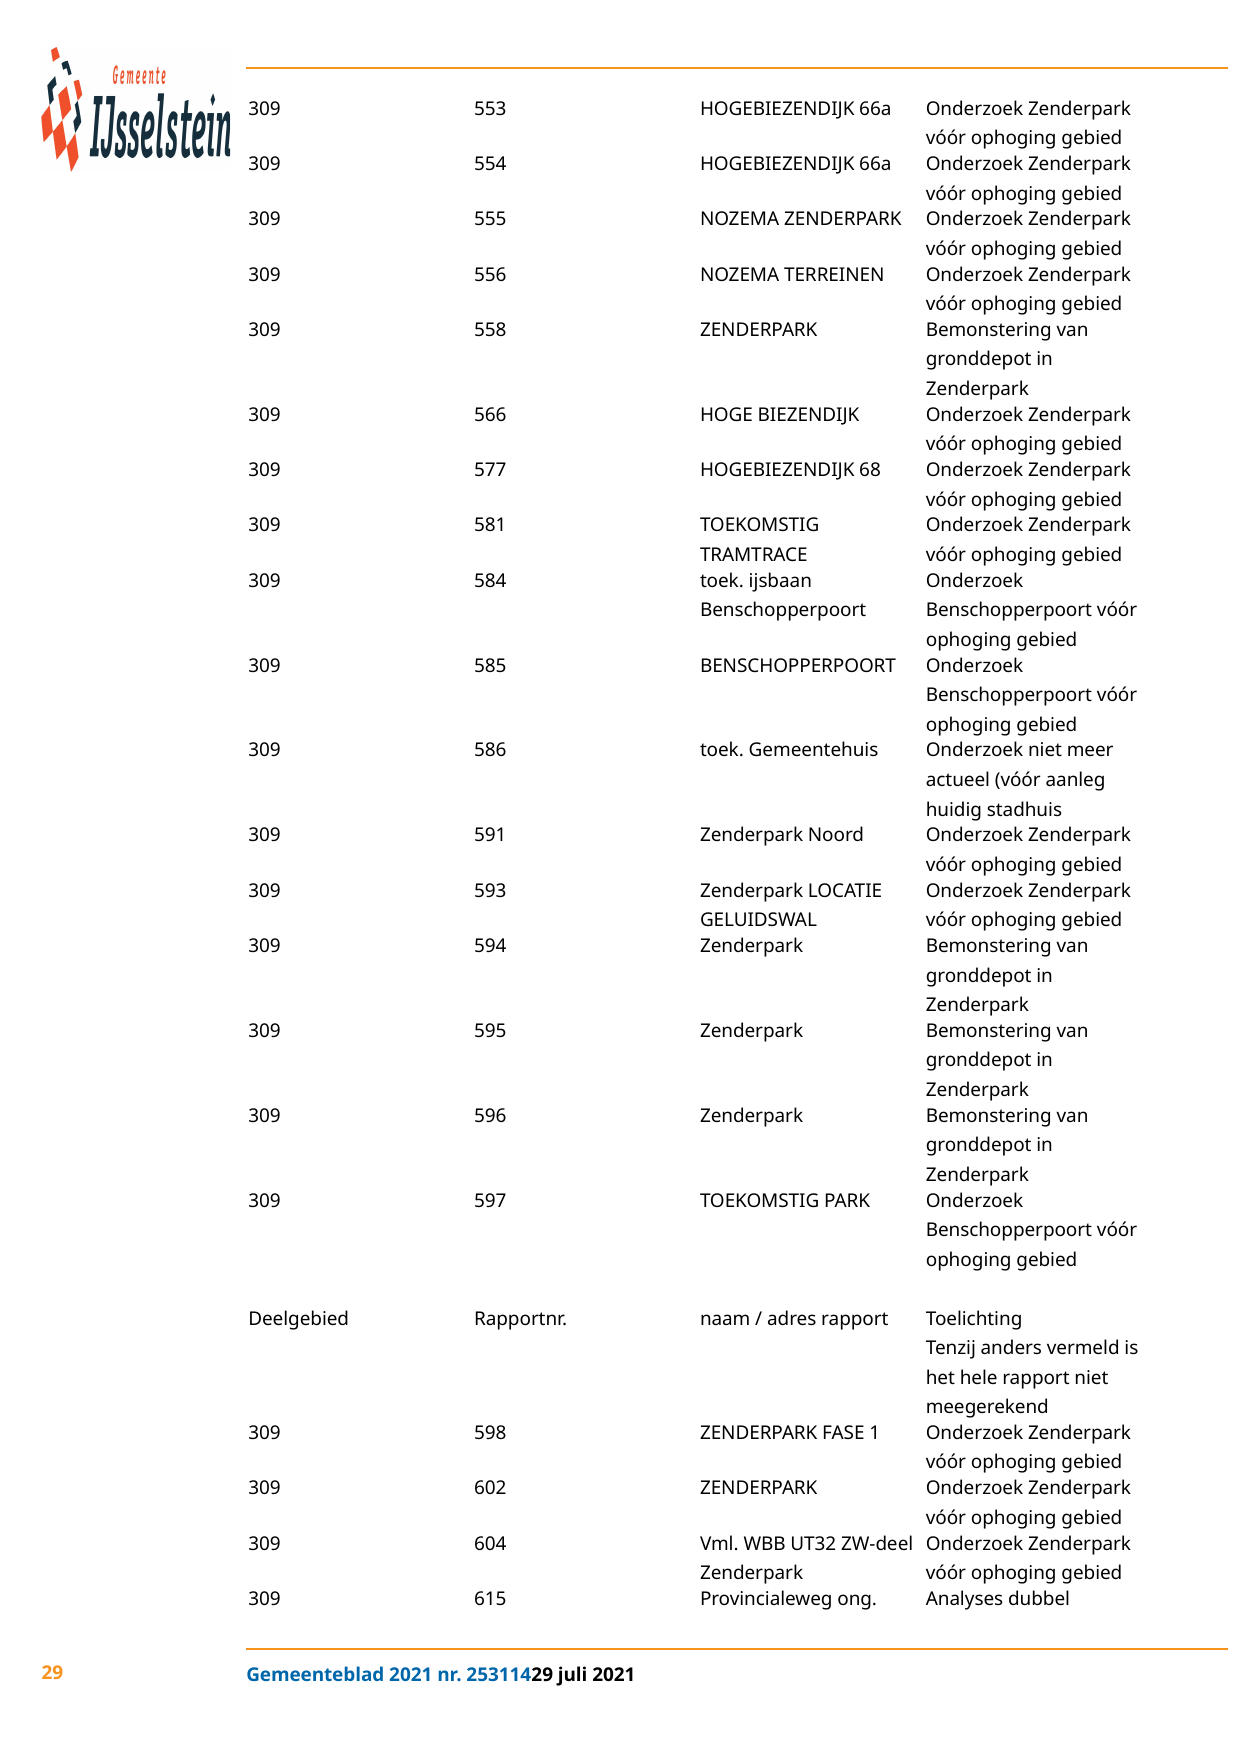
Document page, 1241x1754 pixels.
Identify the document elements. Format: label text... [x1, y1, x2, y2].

table_cell 309 [248, 737, 474, 822]
table_header Rapportnr. [474, 1305, 700, 1419]
table_cell Onderzoek Zenderpark vóór ophoging gebied [926, 1419, 1152, 1474]
table_cell Onderzoek niet meer actueel (vóór aanleg huidig stadhuis [926, 737, 1152, 822]
table_cell toek. Gemeentehuis [700, 737, 926, 822]
table_cell 584 [474, 567, 700, 652]
picture [41, 47, 231, 172]
table_cell ZENDERPARK FASE 1 [700, 1419, 926, 1474]
table_cell 309 [248, 456, 474, 512]
table_cell HOGEBIEZENDIJK 66a [700, 150, 926, 205]
table_cell Vml. WBB UT32 ZW-deel Zenderpark [700, 1530, 926, 1585]
table_cell Onderzoek Zenderpark vóór ophoging gebied [926, 822, 1152, 877]
table_cell Onderzoek Zenderpark vóór ophoging gebied [926, 261, 1152, 316]
table_cell 309 [248, 1475, 474, 1530]
table_cell Onderzoek Benschopperpoort vóór ophoging gebied [926, 652, 1152, 737]
table_cell Zenderpark LOCATIE GELUIDSWAL [700, 877, 926, 932]
table_cell Onderzoek Zenderpark vóór ophoging gebied [926, 512, 1152, 567]
table_cell 596 [474, 1102, 700, 1187]
table_cell 553 [474, 95, 700, 150]
table_cell 309 [248, 205, 474, 261]
table_cell ZENDERPARK [700, 316, 926, 401]
table_cell BENSCHOPPERPOORT [700, 652, 926, 737]
table_cell Bemonstering van gronddepot in Zenderpark [926, 932, 1152, 1017]
table_cell 309 [248, 1419, 474, 1474]
table_cell 598 [474, 1419, 700, 1474]
table_cell HOGEBIEZENDIJK 66a [700, 95, 926, 150]
table_cell 309 [248, 877, 474, 932]
table_cell NOZEMA TERREINEN [700, 261, 926, 316]
table_cell TOEKOMSTIG PARK [700, 1187, 926, 1272]
table_header Toelichting Tenzij anders vermeld is het hele rapport niet meegerekend [926, 1305, 1152, 1419]
table_cell 586 [474, 737, 700, 822]
table_cell 309 [248, 1102, 474, 1187]
table_cell 309 [248, 932, 474, 1017]
table_cell 556 [474, 261, 700, 316]
table_cell 593 [474, 877, 700, 932]
table_cell 309 [248, 401, 474, 456]
table_cell 594 [474, 932, 700, 1017]
table_cell ZENDERPARK [700, 1475, 926, 1530]
table_cell 566 [474, 401, 700, 456]
table_cell TOEKOMSTIG TRAMTRACE [700, 512, 926, 567]
table_cell 615 [474, 1585, 700, 1611]
table_cell Onderzoek Zenderpark vóór ophoging gebied [926, 95, 1152, 150]
table_cell Onderzoek Zenderpark vóór ophoging gebied [926, 1475, 1152, 1530]
table_cell 309 [248, 150, 474, 205]
table_cell Onderzoek Benschopperpoort vóór ophoging gebied [926, 1187, 1152, 1272]
table_cell Zenderpark Noord [700, 822, 926, 877]
table_cell 604 [474, 1530, 700, 1585]
table_cell 309 [248, 1187, 474, 1272]
table_cell Zenderpark [700, 1017, 926, 1102]
table_cell Onderzoek Benschopperpoort vóór ophoging gebied [926, 567, 1152, 652]
table_cell Bemonstering van gronddepot in Zenderpark [926, 316, 1152, 401]
table_cell 577 [474, 456, 700, 512]
table_cell 309 [248, 1530, 474, 1585]
table_cell 309 [248, 261, 474, 316]
table_cell toek. ijsbaan Benschopperpoort [700, 567, 926, 652]
table_cell NOZEMA ZENDERPARK [700, 205, 926, 261]
table_cell 602 [474, 1475, 700, 1530]
table_cell 591 [474, 822, 700, 877]
table_cell 597 [474, 1187, 700, 1272]
table_cell Onderzoek Zenderpark vóór ophoging gebied [926, 401, 1152, 456]
table_cell Onderzoek Zenderpark vóór ophoging gebied [926, 1530, 1152, 1585]
table_cell Analyses dubbel [926, 1585, 1152, 1611]
table_cell Zenderpark [700, 932, 926, 1017]
table_header naam / adres rapport [700, 1305, 926, 1419]
table_cell 309 [248, 1017, 474, 1102]
table_cell 309 [248, 652, 474, 737]
table_cell 309 [248, 1585, 474, 1611]
table_cell HOGEBIEZENDIJK 68 [700, 456, 926, 512]
table_cell 581 [474, 512, 700, 567]
table_cell 309 [248, 316, 474, 401]
table_cell 555 [474, 205, 700, 261]
table_cell Zenderpark [700, 1102, 926, 1187]
table_cell 558 [474, 316, 700, 401]
table_cell 309 [248, 822, 474, 877]
table_cell Onderzoek Zenderpark vóór ophoging gebied [926, 456, 1152, 512]
table_cell Onderzoek Zenderpark vóór ophoging gebied [926, 205, 1152, 261]
table_cell 554 [474, 150, 700, 205]
table_cell Onderzoek Zenderpark vóór ophoging gebied [926, 877, 1152, 932]
table_cell Provincialeweg ong. [700, 1585, 926, 1611]
table_cell Onderzoek Zenderpark vóór ophoging gebied [926, 150, 1152, 205]
table_cell 585 [474, 652, 700, 737]
table_cell HOGE BIEZENDIJK [700, 401, 926, 456]
table_cell Bemonstering van gronddepot in Zenderpark [926, 1017, 1152, 1102]
table_cell 309 [248, 567, 474, 652]
table_cell 309 [248, 95, 474, 150]
table_cell 595 [474, 1017, 700, 1102]
table_header Deelgebied [248, 1305, 474, 1419]
table_cell 309 [248, 512, 474, 567]
table_cell Bemonstering van gronddepot in Zenderpark [926, 1102, 1152, 1187]
